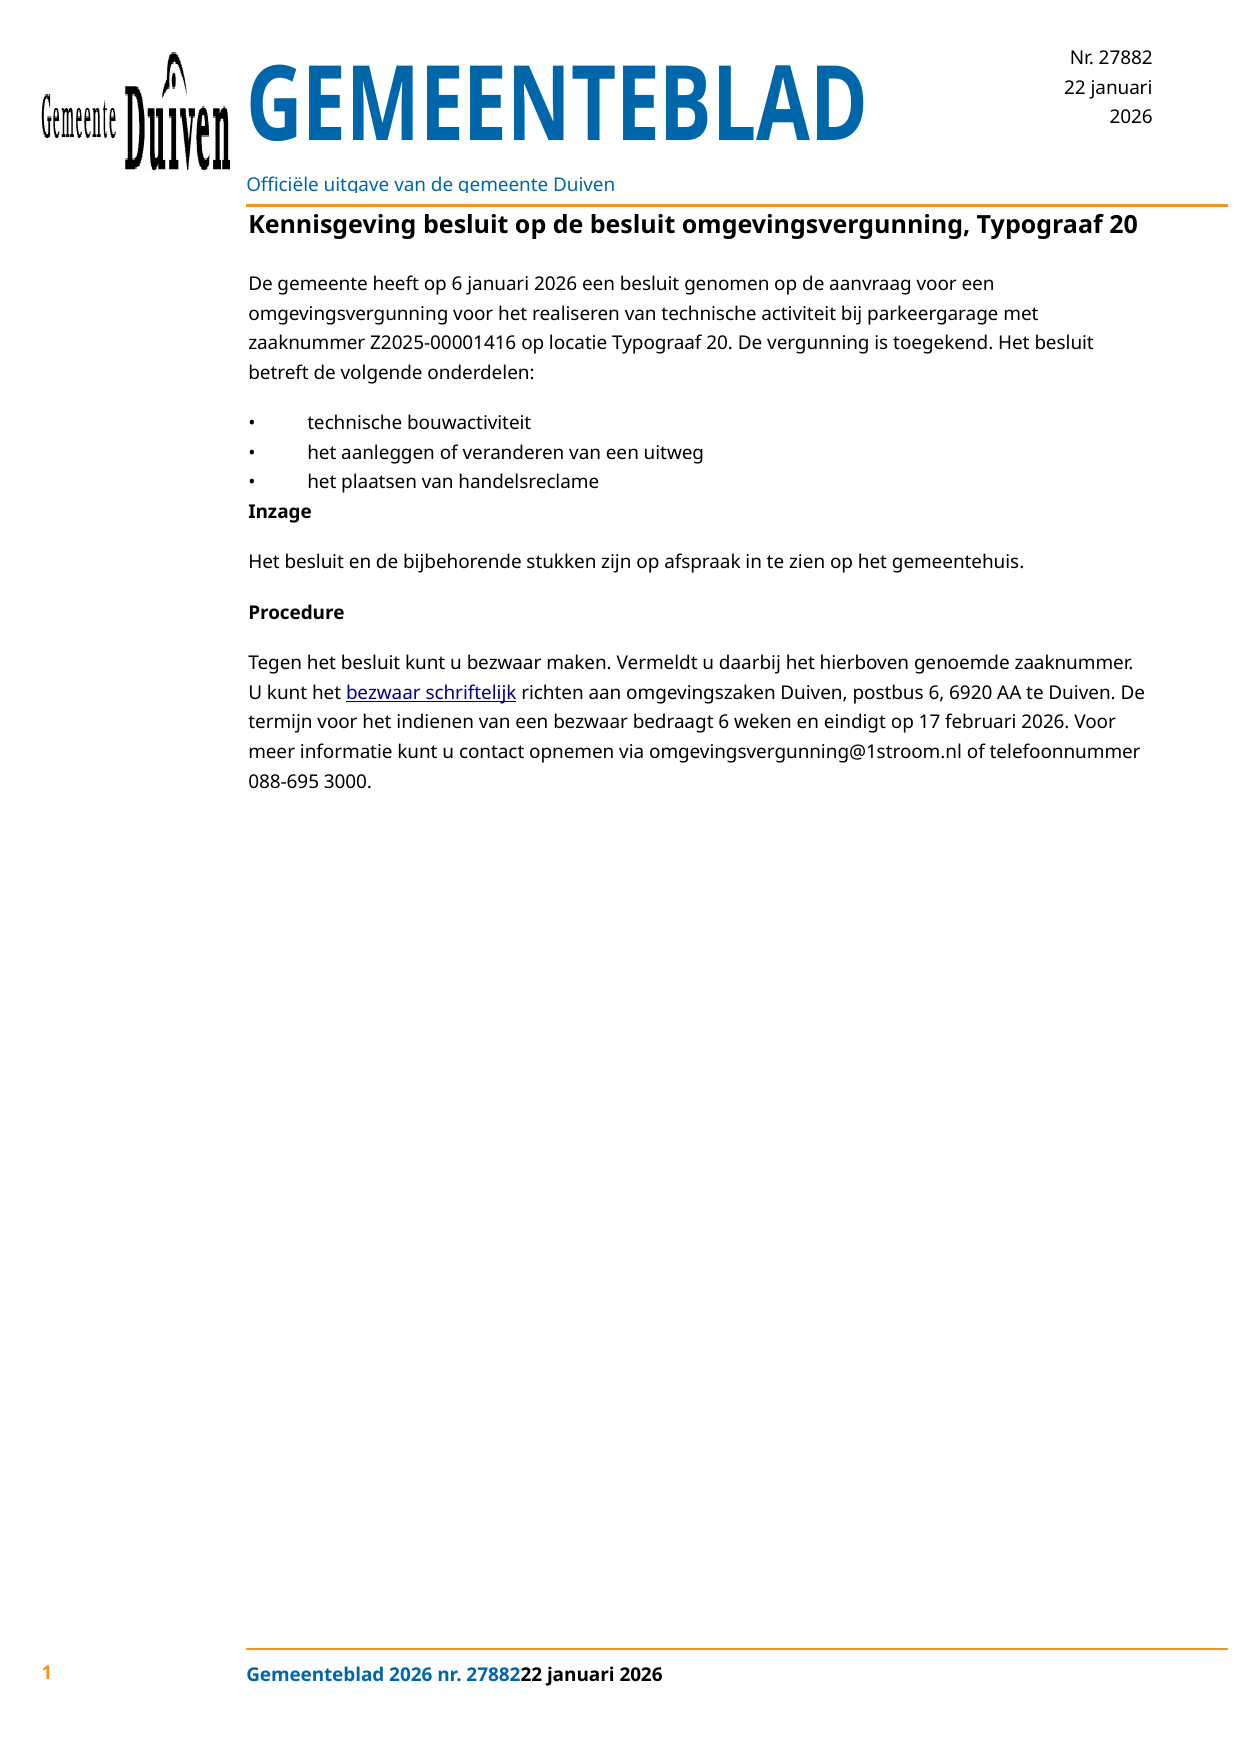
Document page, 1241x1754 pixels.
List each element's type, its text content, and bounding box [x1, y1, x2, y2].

list het aanleggen of veranderen van een uitweg [248, 439, 1152, 465]
text Procedure [248, 599, 1152, 625]
text Het besluit en de bijbehorende stukken zijn op afspraak in te zien op het gemeentehuis. [248, 549, 1152, 574]
list technische bouwactiviteit [248, 409, 1152, 435]
list het plaatsen van handelsreclame [248, 469, 1152, 494]
picture [41, 47, 231, 172]
text Tegen het besluit kunt u bezwaar maken. Vermeldt u daarbij het hierboven genoemde zaaknummer. U kunt het bezwaar schriftelijk richten aan omgevingszaken Duiven, postbus 6, 6920 AA te Duiven. De termijn voor het indienen van een bezwaar bedraagt 6 weken en eindigt op 17 februari 2026. Voor meer informatie kunt u contact opnemen via omgevingsvergunning@1stroom.nl of telefoonnummer 088-695 3000. [248, 649, 1152, 793]
text Kennisgeving besluit op de besluit omgevingsvergunning, Typograaf 20 [248, 207, 1152, 241]
text Inzage [248, 498, 1152, 524]
text De gemeente heeft op 6 januari 2026 een besluit genomen op de aanvraag voor een omgevingsvergunning voor het realiseren van technische activiteit bij parkeergarage met zaaknummer Z2025-00001416 op locatie Typograaf 20. De vergunning is toegekend. Het besluit betreft de volgende onderdelen: [248, 270, 1152, 385]
